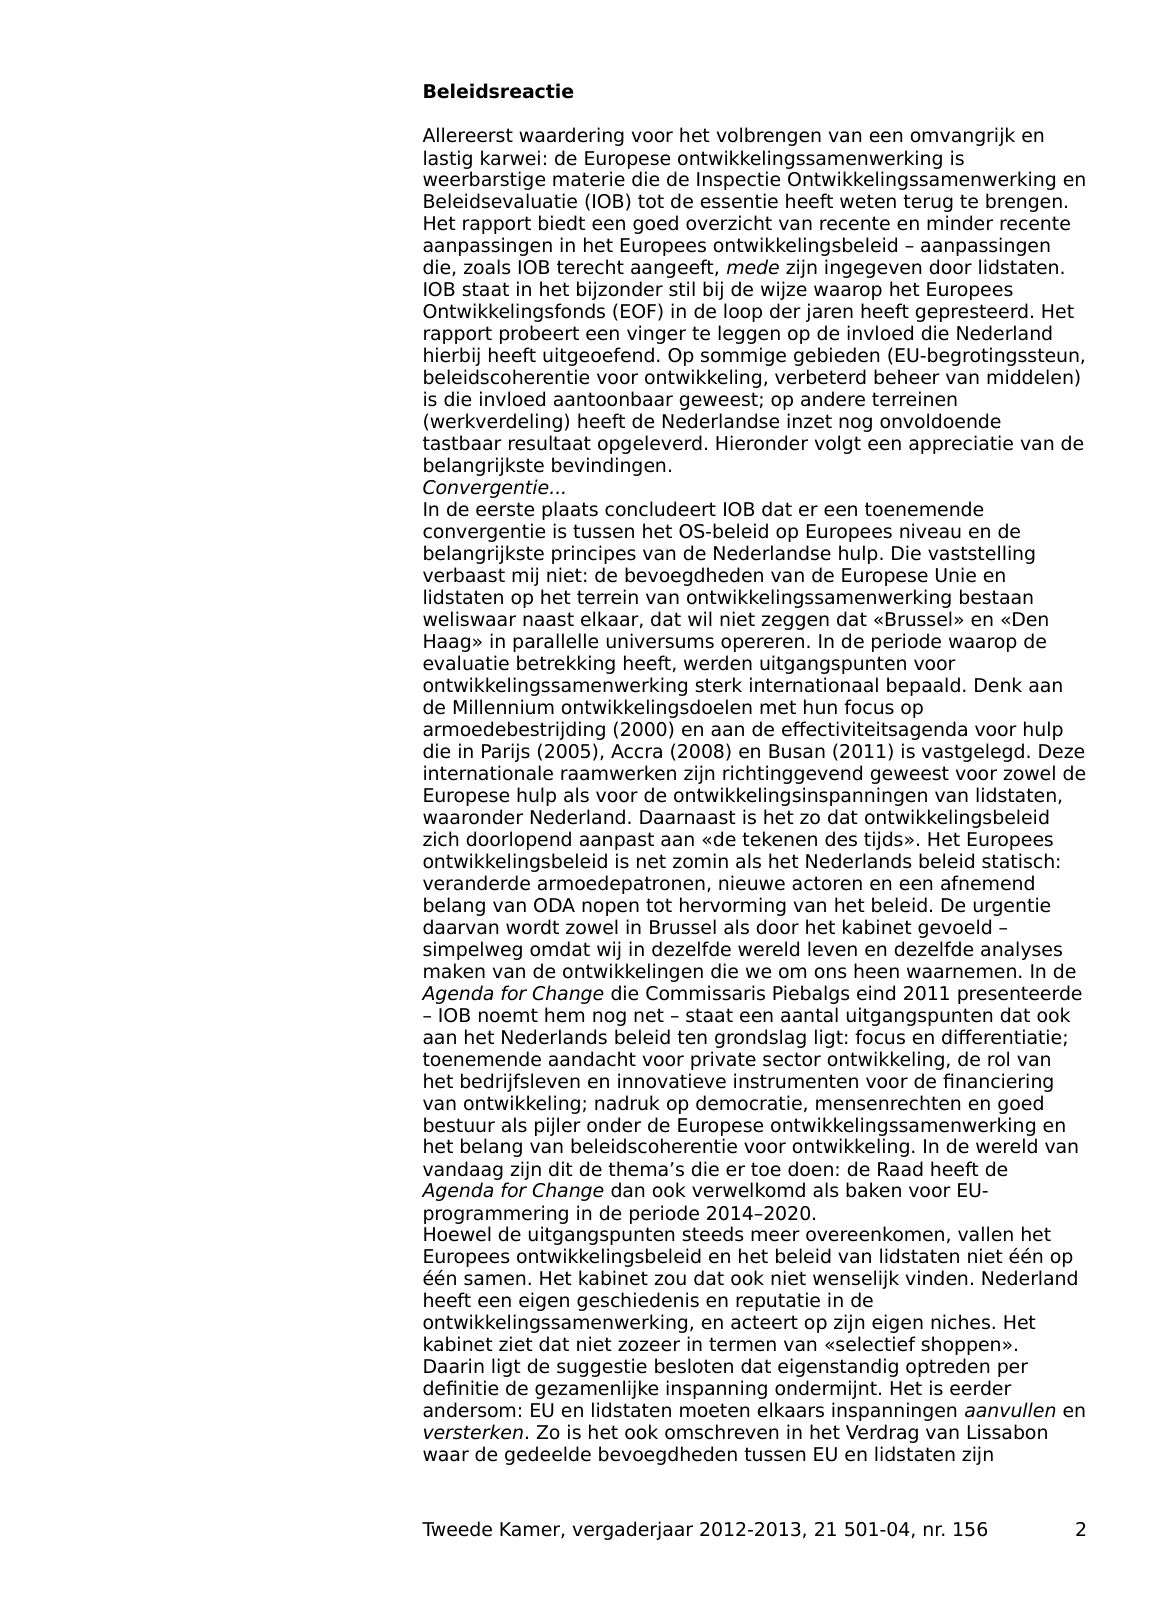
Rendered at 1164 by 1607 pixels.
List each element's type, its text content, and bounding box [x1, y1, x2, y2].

text In de eerste plaats concludeert IOB dat er een toenemende convergentie is tussen het OS-beleid op Europees niveau en de belangrijkste principes van de Nederlandse hulp. Die vaststelling verbaast mij niet: de bevoegdheden van de Europese Unie en lidstaten op het terrein van ontwikkelingssamenwerking bestaan weliswaar naast elkaar, dat wil niet zeggen dat «Brussel» en «Den Haag» in parallelle universums opereren. In de periode waarop de evaluatie betrekking heeft, werden uitgangspunten voor ontwikkelingssamenwerking sterk internationaal bepaald. Denk aan de Millennium ontwikkelingsdoelen met hun focus op armoedebestrijding (2000) en aan de effectiviteitsagenda voor hulp die in Parijs (2005), Accra (2008) en Busan (2011) is vastgelegd. Deze internationale raamwerken zijn richtinggevend geweest voor zowel de Europese hulp als voor de ontwikkelingsinspanningen van lidstaten, waaronder Nederland. Daarnaast is het zo dat ontwikkelingsbeleid zich doorlopend aanpast aan «de tekenen des tijds». Het Europees ontwikkelingsbeleid is net zomin als het Nederlands beleid statisch: veranderde armoedepatronen, nieuwe actoren en een afnemend belang van ODA nopen tot hervorming van het beleid. De urgentie daarvan wordt zowel in Brussel als door het kabinet gevoeld – simpelweg omdat wij in dezelfde wereld leven en dezelfde analyses maken van de ontwikkelingen die we om ons heen waarnemen. In de Agenda for Change die Commissaris Piebalgs eind 2011 presenteerde – IOB noemt hem nog net – staat een aantal uitgangspunten dat ook aan het Nederlands beleid ten grondslag ligt: focus en differentiatie; toenemende aandacht voor private sector ontwikkeling, de rol van het bedrijfsleven en innovatieve instrumenten voor de financiering van ontwikkeling; nadruk op democratie, mensenrechten en goed bestuur als pijler onder de Europese ontwikkelingssamenwerking en het belang van beleidscoherentie voor ontwikkeling. In de wereld van vandaag zijn dit de thema’s die er toe doen: de Raad heeft de Agenda for Change dan ook verwelkomd als baken voor EU-programmering in de periode 2014–2020. [422, 499, 1087, 1224]
text Hoewel de uitgangspunten steeds meer overeenkomen, vallen het Europees ontwikkelingsbeleid en het beleid van lidstaten niet één op één samen. Het kabinet zou dat ook niet wenselijk vinden. Nederland heeft een eigen geschiedenis en reputatie in de ontwikkelingssamenwerking, en acteert op zijn eigen niches. Het kabinet ziet dat niet zozeer in termen van «selectief shoppen». Daarin ligt de suggestie besloten dat eigenstandig optreden per definitie de gezamenlijke inspanning ondermijnt. Het is eerder andersom: EU en lidstaten moeten elkaars inspanningen aanvullen en versterken. Zo is het ook omschreven in het Verdrag van Lissabon waar de gedeelde bevoegdheden tussen EU en lidstaten zijn [422, 1224, 1087, 1466]
subtitle Beleidsreactie [422, 81, 1087, 103]
text Allereerst waardering voor het volbrengen van een omvangrijk en lastig karwei: de Europese ontwikkelingssamenwerking is weerbarstige materie die de Inspectie Ontwikkelingssamenwerking en Beleidsevaluatie (IOB) tot de essentie heeft weten terug te brengen. Het rapport biedt een goed overzicht van recente en minder recente aanpassingen in het Europees ontwikkelingsbeleid – aanpassingen die, zoals IOB terecht aangeeft, mede zijn ingegeven door lidstaten. IOB staat in het bijzonder stil bij de wijze waarop het Europees Ontwikkelingsfonds (EOF) in de loop der jaren heeft gepresteerd. Het rapport probeert een vinger te leggen op de invloed die Nederland hierbij heeft uitgeoefend. Op sommige gebieden (EU-begrotingssteun, beleidscoherentie voor ontwikkeling, verbeterd beheer van middelen) is die invloed aantoonbaar geweest; op andere terreinen (werkverdeling) heeft de Nederlandse inzet nog onvoldoende tastbaar resultaat opgeleverd. Hieronder volgt een appreciatie van de belangrijkste bevindingen. [422, 125, 1087, 477]
text Convergentie... [422, 477, 1087, 499]
